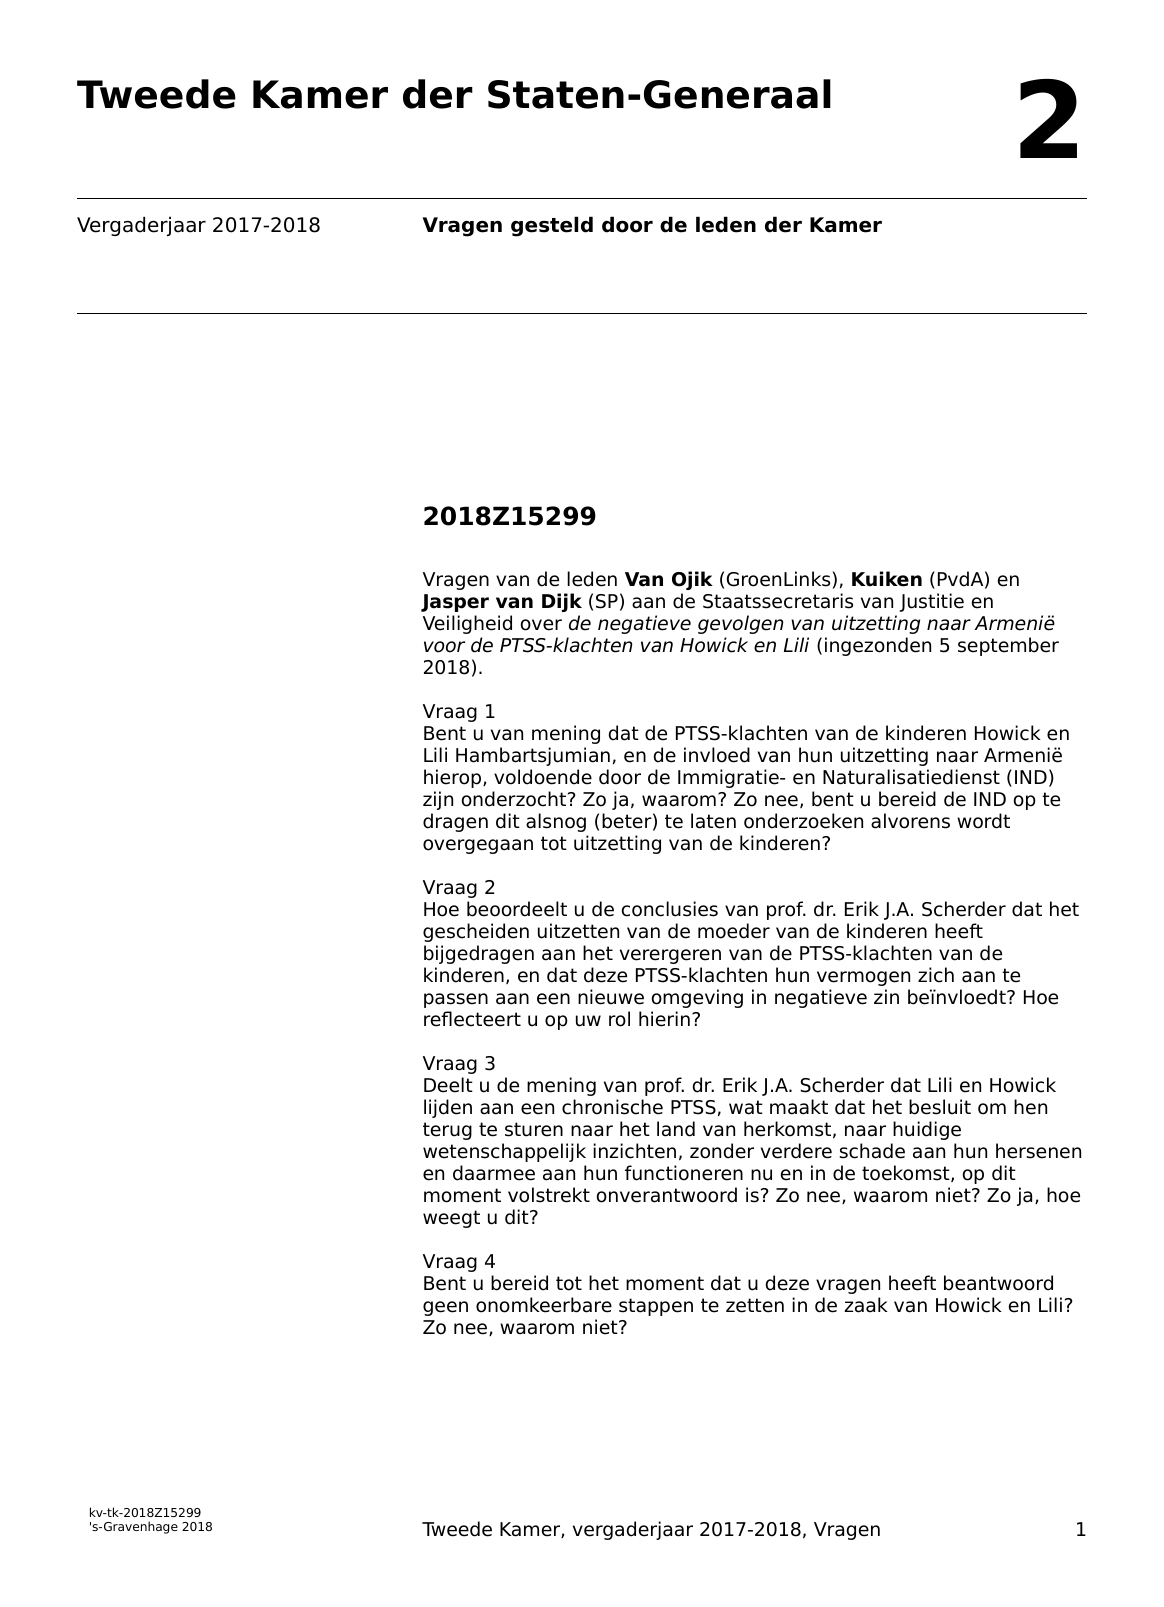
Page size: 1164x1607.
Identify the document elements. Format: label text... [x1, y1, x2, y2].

table_header Tweede Kamer der Staten-Generaal [77, 59, 886, 198]
table_cell Vragen gesteld door de leden der Kamer [422, 199, 1087, 313]
table_header 2 [886, 59, 1087, 198]
text kv-tk-2018Z15299 [88, 1506, 323, 1520]
table_cell Vergaderjaar 2017-2018 [77, 199, 422, 313]
text 2018Z15299 [422, 502, 1087, 531]
text Vraag 2 [422, 877, 1087, 899]
text Bent u van mening dat de PTSS-klachten van de kinderen Howick en Lili Hambartsjumian, en de invloed van hun uitzetting naar Armenië hierop, voldoende door de Immigratie- en Naturalisatiedienst (IND) zijn onderzocht? Zo ja, waarom? Zo nee, bent u bereid de IND op te dragen dit alsnog (beter) te laten onderzoeken alvorens wordt overgegaan tot uitzetting van de kinderen? [422, 723, 1087, 855]
text 's-Gravenhage 2018 [88, 1520, 323, 1534]
text Vraag 4 [422, 1251, 1087, 1273]
text Deelt u de mening van prof. dr. Erik J.A. Scherder dat Lili en Howick lijden aan een chronische PTSS, wat maakt dat het besluit om hen terug te sturen naar het land van herkomst, naar huidige wetenschappelijk inzichten, zonder verdere schade aan hun hersenen en daarmee aan hun functioneren nu en in de toekomst, op dit moment volstrekt onverantwoord is? Zo nee, waarom niet? Zo ja, hoe weegt u dit? [422, 1075, 1087, 1229]
text Vraag 1 [422, 701, 1087, 723]
text Vraag 3 [422, 1053, 1087, 1075]
text Vragen van de leden Van Ojik (GroenLinks), Kuiken (PvdA) en Jasper van Dijk (SP) aan de Staatssecretaris van Justitie en Veiligheid over de negatieve gevolgen van uitzetting naar Armenië voor de PTSS-klachten van Howick en Lili (ingezonden 5 september 2018). [422, 569, 1087, 679]
text Hoe beoordeelt u de conclusies van prof. dr. Erik J.A. Scherder dat het gescheiden uitzetten van de moeder van de kinderen heeft bijgedragen aan het verergeren van de PTSS-klachten van de kinderen, en dat deze PTSS-klachten hun vermogen zich aan te passen aan een nieuwe omgeving in negatieve zin beïnvloedt? Hoe reflecteert u op uw rol hierin? [422, 899, 1087, 1031]
text Bent u bereid tot het moment dat u deze vragen heeft beantwoord geen onomkeerbare stappen te zetten in de zaak van Howick en Lili? Zo nee, waarom niet? [422, 1273, 1087, 1339]
